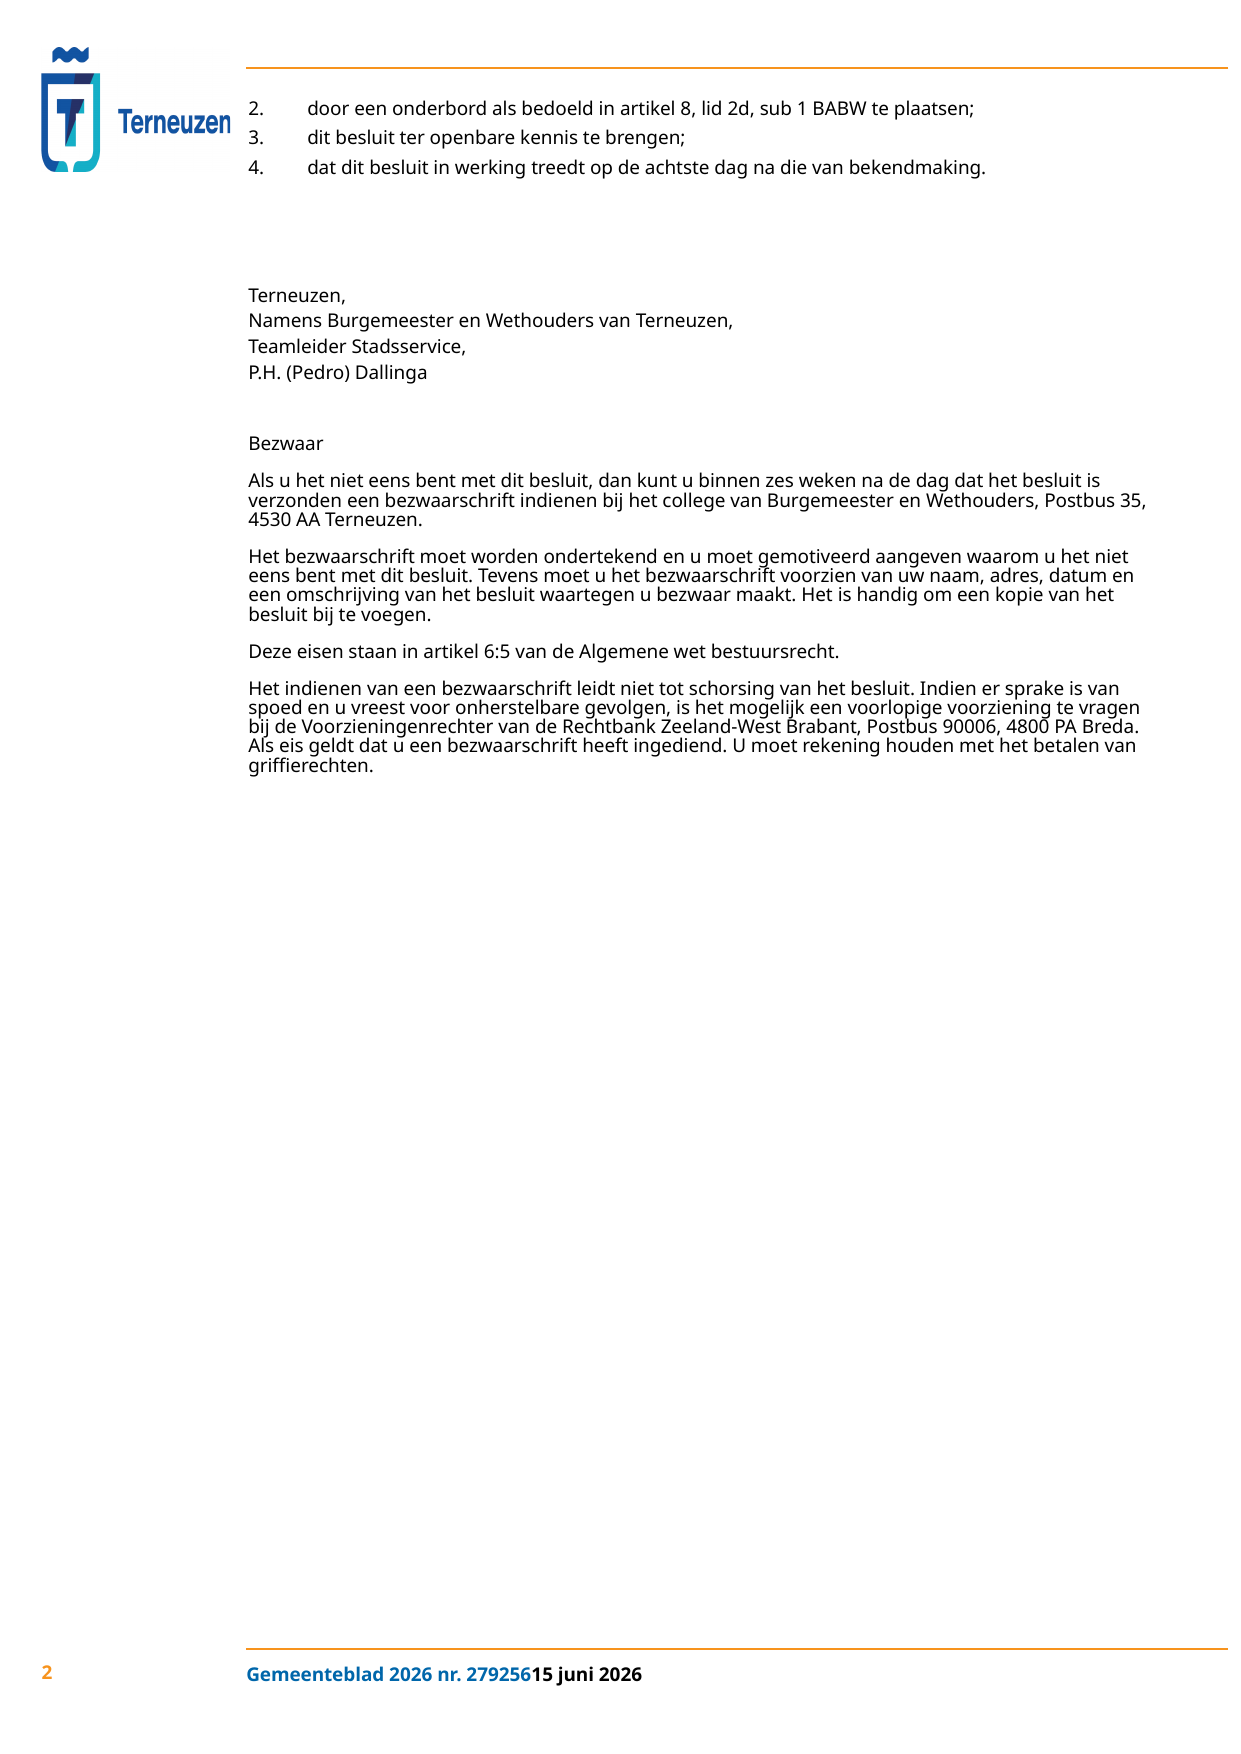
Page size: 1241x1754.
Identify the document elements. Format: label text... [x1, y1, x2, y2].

text Als u het niet eens bent met dit besluit, dan kunt u binnen zes weken na de dag dat het besluit is verzonden een bezwaarschrift indienen bij het college van Burgemeester en Wethouders, Postbus 35, 4530 AA Terneuzen. [248, 472, 1152, 530]
text Namens Burgemeester en Wethouders van Terneuzen, [248, 307, 1152, 333]
picture [41, 47, 231, 172]
list dit besluit ter openbare kennis te brengen; [248, 124, 1152, 150]
text Deze eisen staan in artikel 6:5 van de Algemene wet bestuursrecht. [248, 643, 1152, 662]
list door een onderbord als bedoeld in artikel 8, lid 2d, sub 1 BABW te plaatsen; [248, 95, 1152, 121]
text Bezwaar [248, 435, 1152, 454]
text Het bezwaarschrift moet worden ondertekend en u moet gemotiveerd aangeven waarom u het niet eens bent met dit besluit. Tevens moet u het bezwaarschrift voorzien van uw naam, adres, datum en een omschrijving van het besluit waartegen u bezwaar maakt. Het is handig om een kopie van het besluit bij te voegen. [248, 548, 1152, 625]
text Het indienen van een bezwaarschrift leidt niet tot schorsing van het besluit. Indien er sprake is van spoed en u vreest voor onherstelbare gevolgen, is het mogelijk een voorlopige voorziening te vragen bij de Voorzieningenrechter van de Rechtbank Zeeland-West Brabant, Postbus 90006, 4800 PA Breda. Als eis geldt dat u een bezwaarschrift heeft ingediend. U moet rekening houden met het betalen van griffierechten. [248, 679, 1152, 776]
list dat dit besluit in werking treedt op de achtste dag na die van bekendmaking. [248, 154, 1152, 180]
text P.H. (Pedro) Dallinga [248, 359, 1152, 385]
text Teamleider Stadsservice, [248, 333, 1152, 359]
text Terneuzen, [248, 282, 1152, 307]
